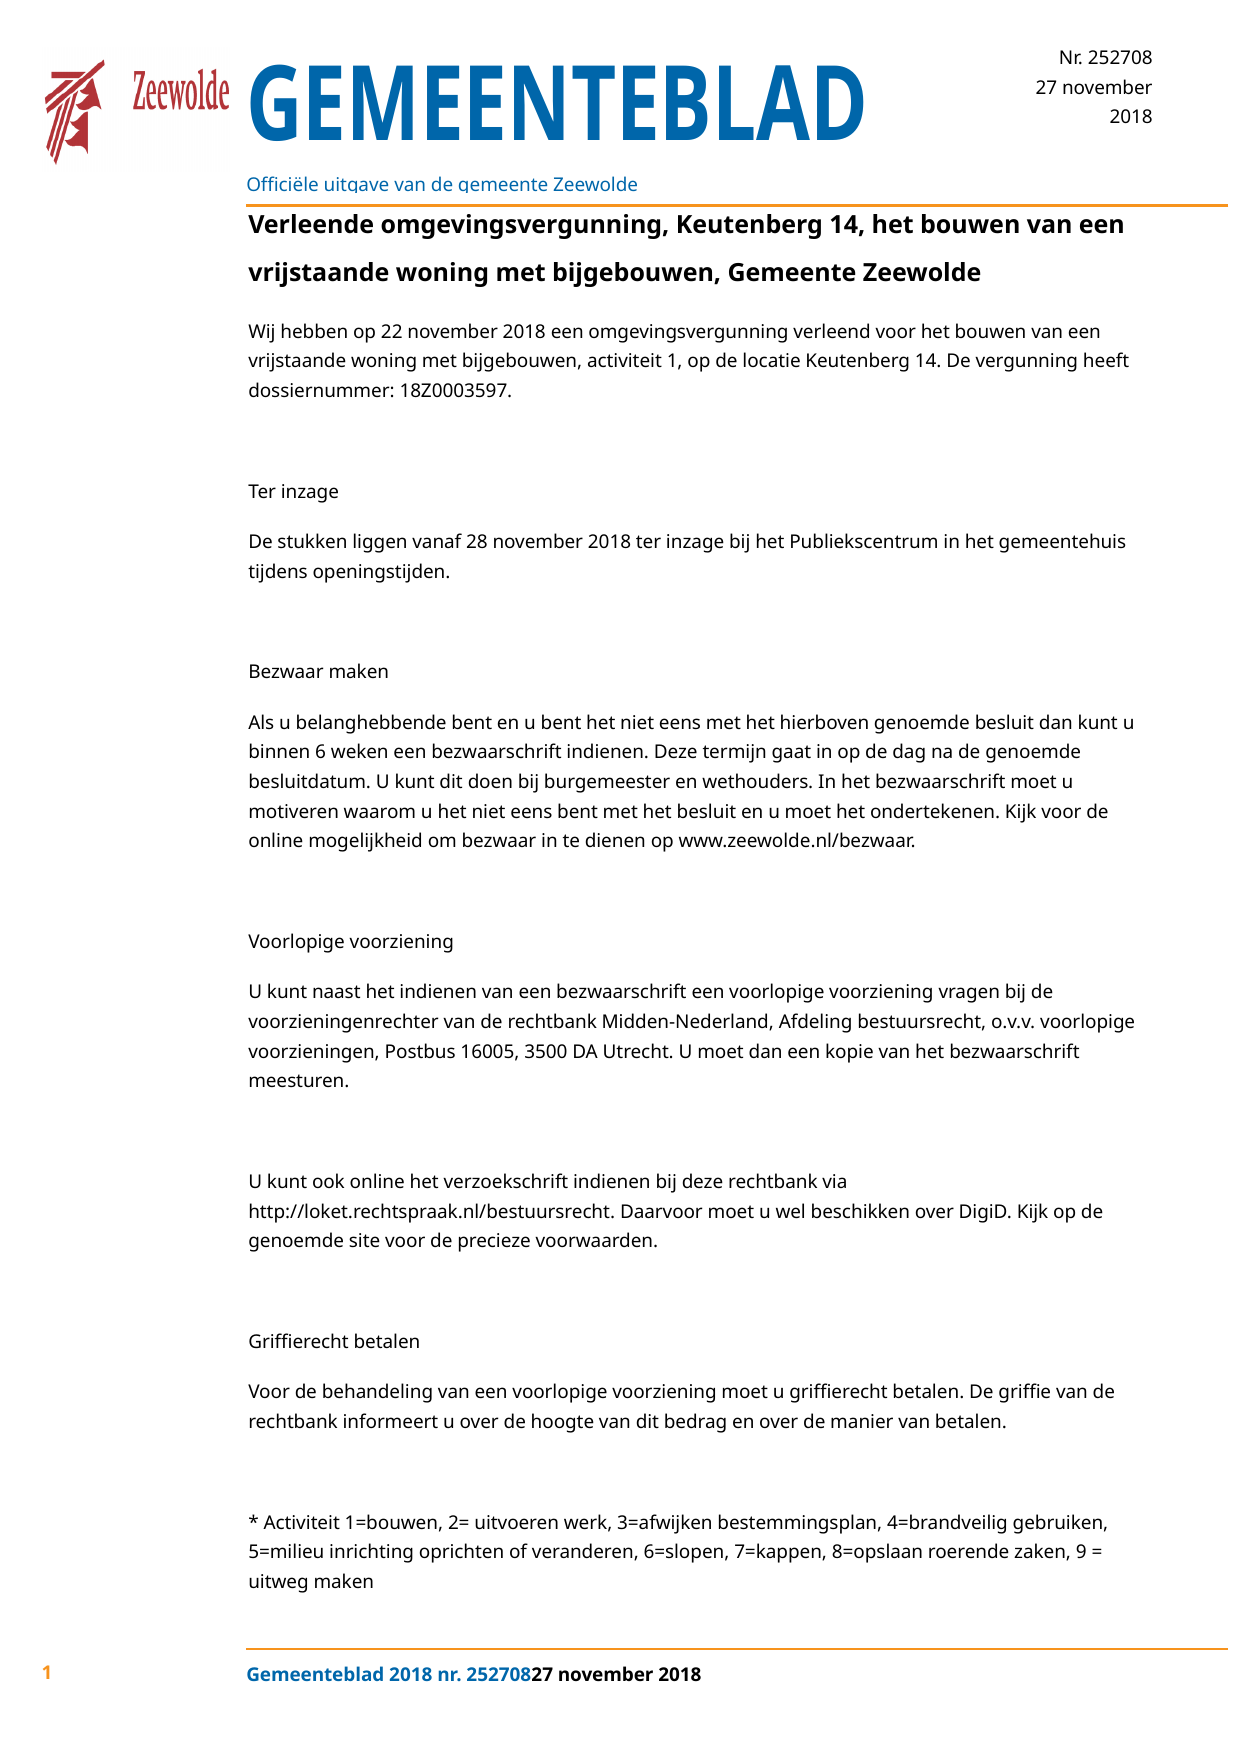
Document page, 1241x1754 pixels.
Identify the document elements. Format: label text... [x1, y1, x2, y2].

text Verleende omgevingsvergunning, Keutenberg 14, het bouwen van een vrijstaande woning met bijgebouwen, Gemeente Zeewolde [248, 207, 1152, 288]
text * Activiteit 1=bouwen, 2= uitvoeren werk, 3=afwijken bestemmingsplan, 4=brandveilig gebruiken, 5=milieu inrichting oprichten of veranderen, 6=slopen, 7=kappen, 8=opslaan roerende zaken, 9 = uitweg maken [248, 1509, 1152, 1594]
text Voorlopige voorziening [248, 928, 1152, 954]
text Bezwaar maken [248, 659, 1152, 684]
picture [41, 47, 231, 172]
text U kunt ook online het verzoekschrift indienen bij deze rechtbank via http://loket.rechtspraak.nl/bestuursrecht. Daarvoor moet u wel beschikken over DigiD. Kijk op de genoemde site voor de precieze voorwaarden. [248, 1168, 1152, 1253]
text Griffierecht betalen [248, 1328, 1152, 1354]
text Ter inzage [248, 478, 1152, 504]
text Als u belanghebbende bent en u bent het niet eens met het hierboven genoemde besluit dan kunt u binnen 6 weken een bezwaarschrift indienen. Deze termijn gaat in op de dag na de genoemde besluitdatum. U kunt dit doen bij burgemeester en wethouders. In het bezwaarschrift moet u motiveren waarom u het niet eens bent met het besluit en u moet het ondertekenen. Kijk voor de online mogelijkheid om bezwaar in te dienen op www.zeewolde.nl/bezwaar. [248, 709, 1152, 853]
text De stukken liggen vanaf 28 november 2018 ter inzage bij het Publiekscentrum in het gemeentehuis tijdens openingstijden. [248, 528, 1152, 584]
text U kunt naast het indienen van een bezwaarschrift een voorlopige voorziening vragen bij de voorzieningenrechter van de rechtbank Midden-Nederland, Afdeling bestuursrecht, o.v.v. voorlopige voorzieningen, Postbus 16005, 3500 DA Utrecht. U moet dan een kopie van het bezwaarschrift meesturen. [248, 979, 1152, 1093]
text Wij hebben op 22 november 2018 een omgevingsvergunning verleend voor het bouwen van een vrijstaande woning met bijgebouwen, activiteit 1, op de locatie Keutenberg 14. De vergunning heeft dossiernummer: 18Z0003597. [248, 318, 1152, 403]
text Voor de behandeling van een voorlopige voorziening moet u griffierecht betalen. De griffie van de rechtbank informeert u over de hoogte van dit bedrag en over de manier van betalen. [248, 1379, 1152, 1434]
